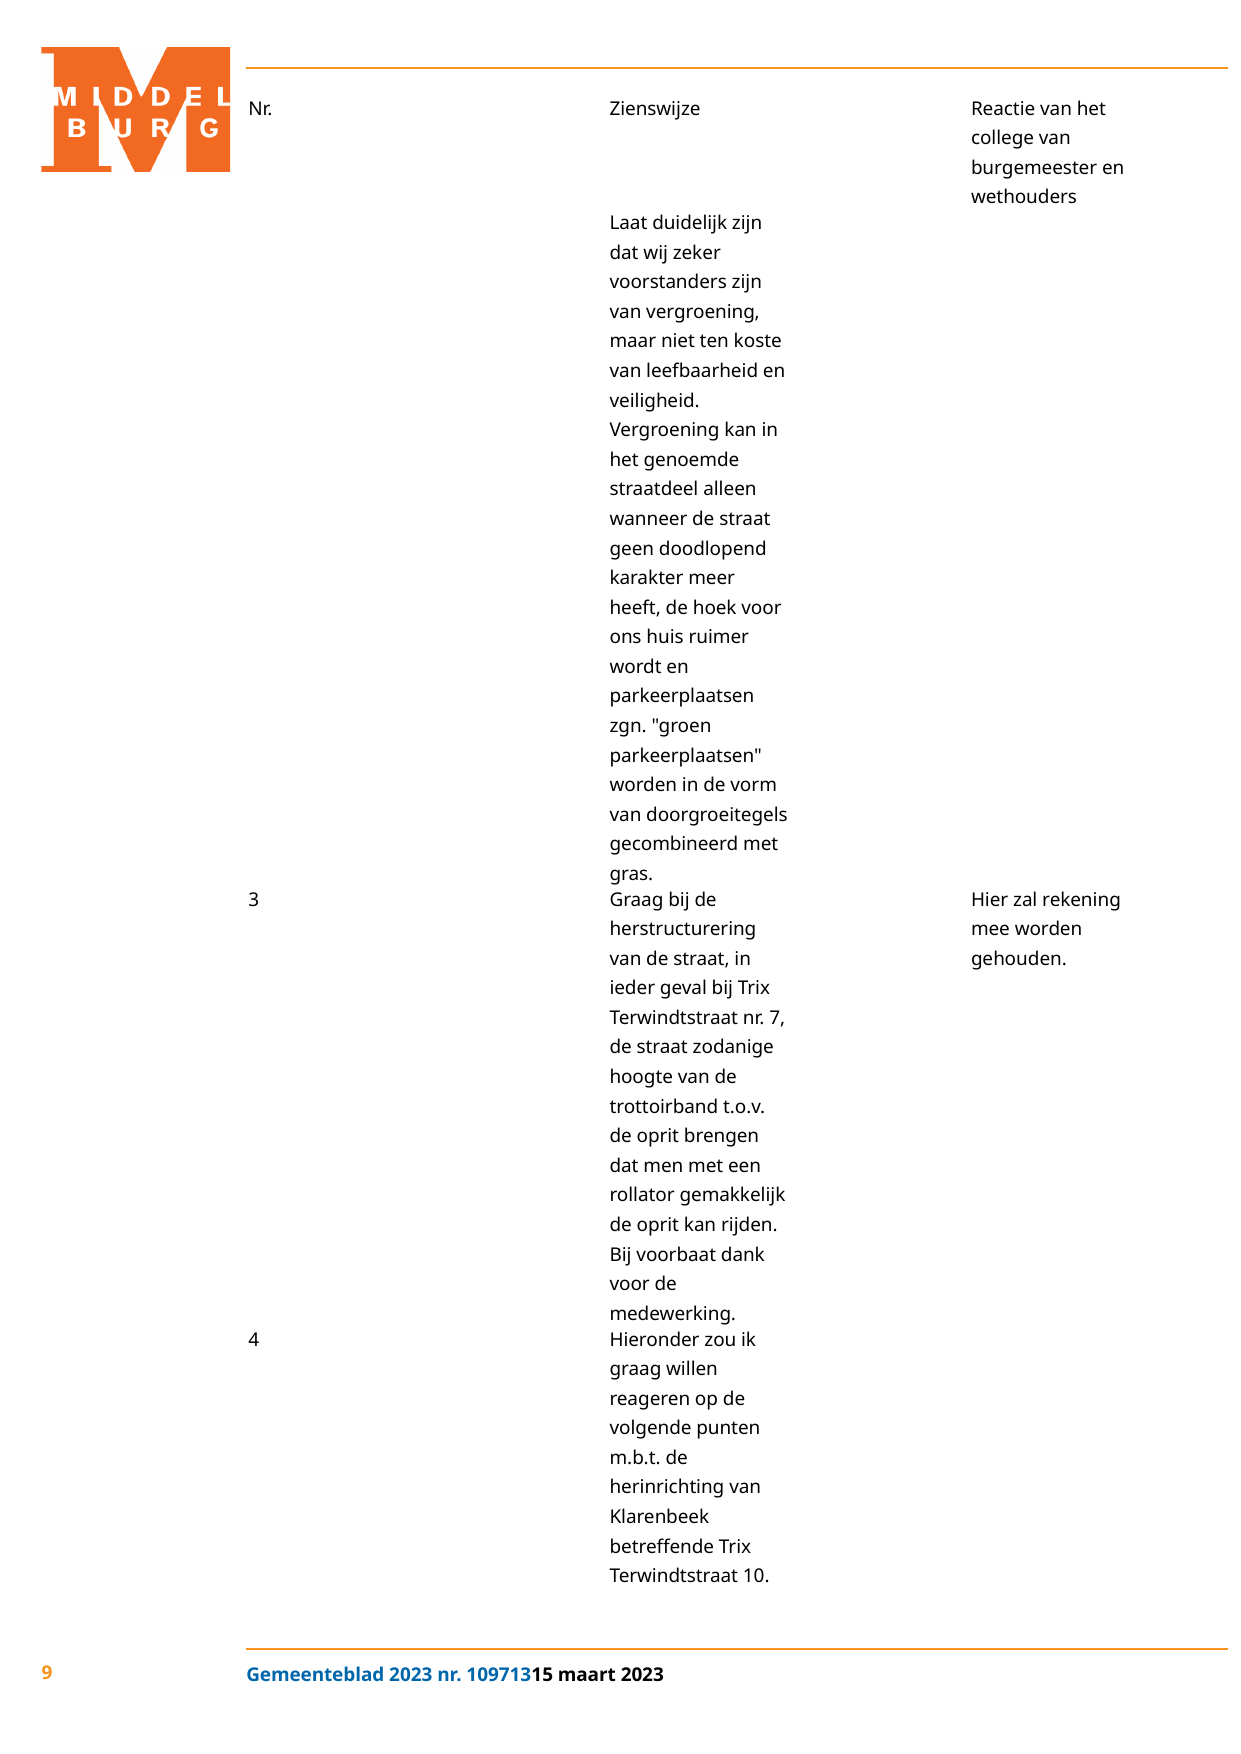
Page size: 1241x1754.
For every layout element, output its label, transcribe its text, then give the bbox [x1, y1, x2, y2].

table_cell Hier zal rekening mee worden gehouden. [971, 886, 1152, 1326]
table_header Zienswijze [609, 95, 790, 209]
table_header [790, 95, 971, 209]
table_header [429, 95, 609, 209]
table_cell 4 [248, 1326, 429, 1588]
table_header Reactie van het college van burgemeester en wethouders [971, 95, 1152, 209]
table_cell Laat duidelijk zijn dat wij zeker voorstanders zijn van vergroening, maar niet ten koste van leefbaarheid en veiligheid. Vergroening kan in het genoemde straatdeel alleen wanneer de straat geen doodlopend karakter meer heeft, de hoek voor ons huis ruimer wordt en parkeerplaatsen zgn. "groen parkeerplaatsen" worden in de vorm van doorgroeitegels gecombineerd met gras. [609, 209, 790, 886]
table_cell Hieronder zou ik graag willen reageren op de volgende punten m.b.t. de herinrichting van Klarenbeek betreffende Trix Terwindtstraat 10. [609, 1326, 790, 1588]
table_cell [429, 1326, 609, 1588]
table_cell [248, 209, 429, 886]
table_cell [790, 1326, 971, 1588]
table_cell Graag bij de herstructurering van de straat, in ieder geval bij Trix Terwindtstraat nr. 7, de straat zodanige hoogte van de trottoirband t.o.v. de oprit brengen dat men met een rollator gemakkelijk de oprit kan rijden. Bij voorbaat dank voor de medewerking. [609, 886, 790, 1326]
table_header Nr. [248, 95, 429, 209]
table_cell [971, 1326, 1152, 1588]
table_cell [971, 209, 1152, 886]
table_cell 3 [248, 886, 429, 1326]
table_cell [429, 209, 609, 886]
table_cell [790, 209, 971, 886]
picture [41, 47, 231, 172]
table_cell [790, 886, 971, 1326]
table_cell [429, 886, 609, 1326]
